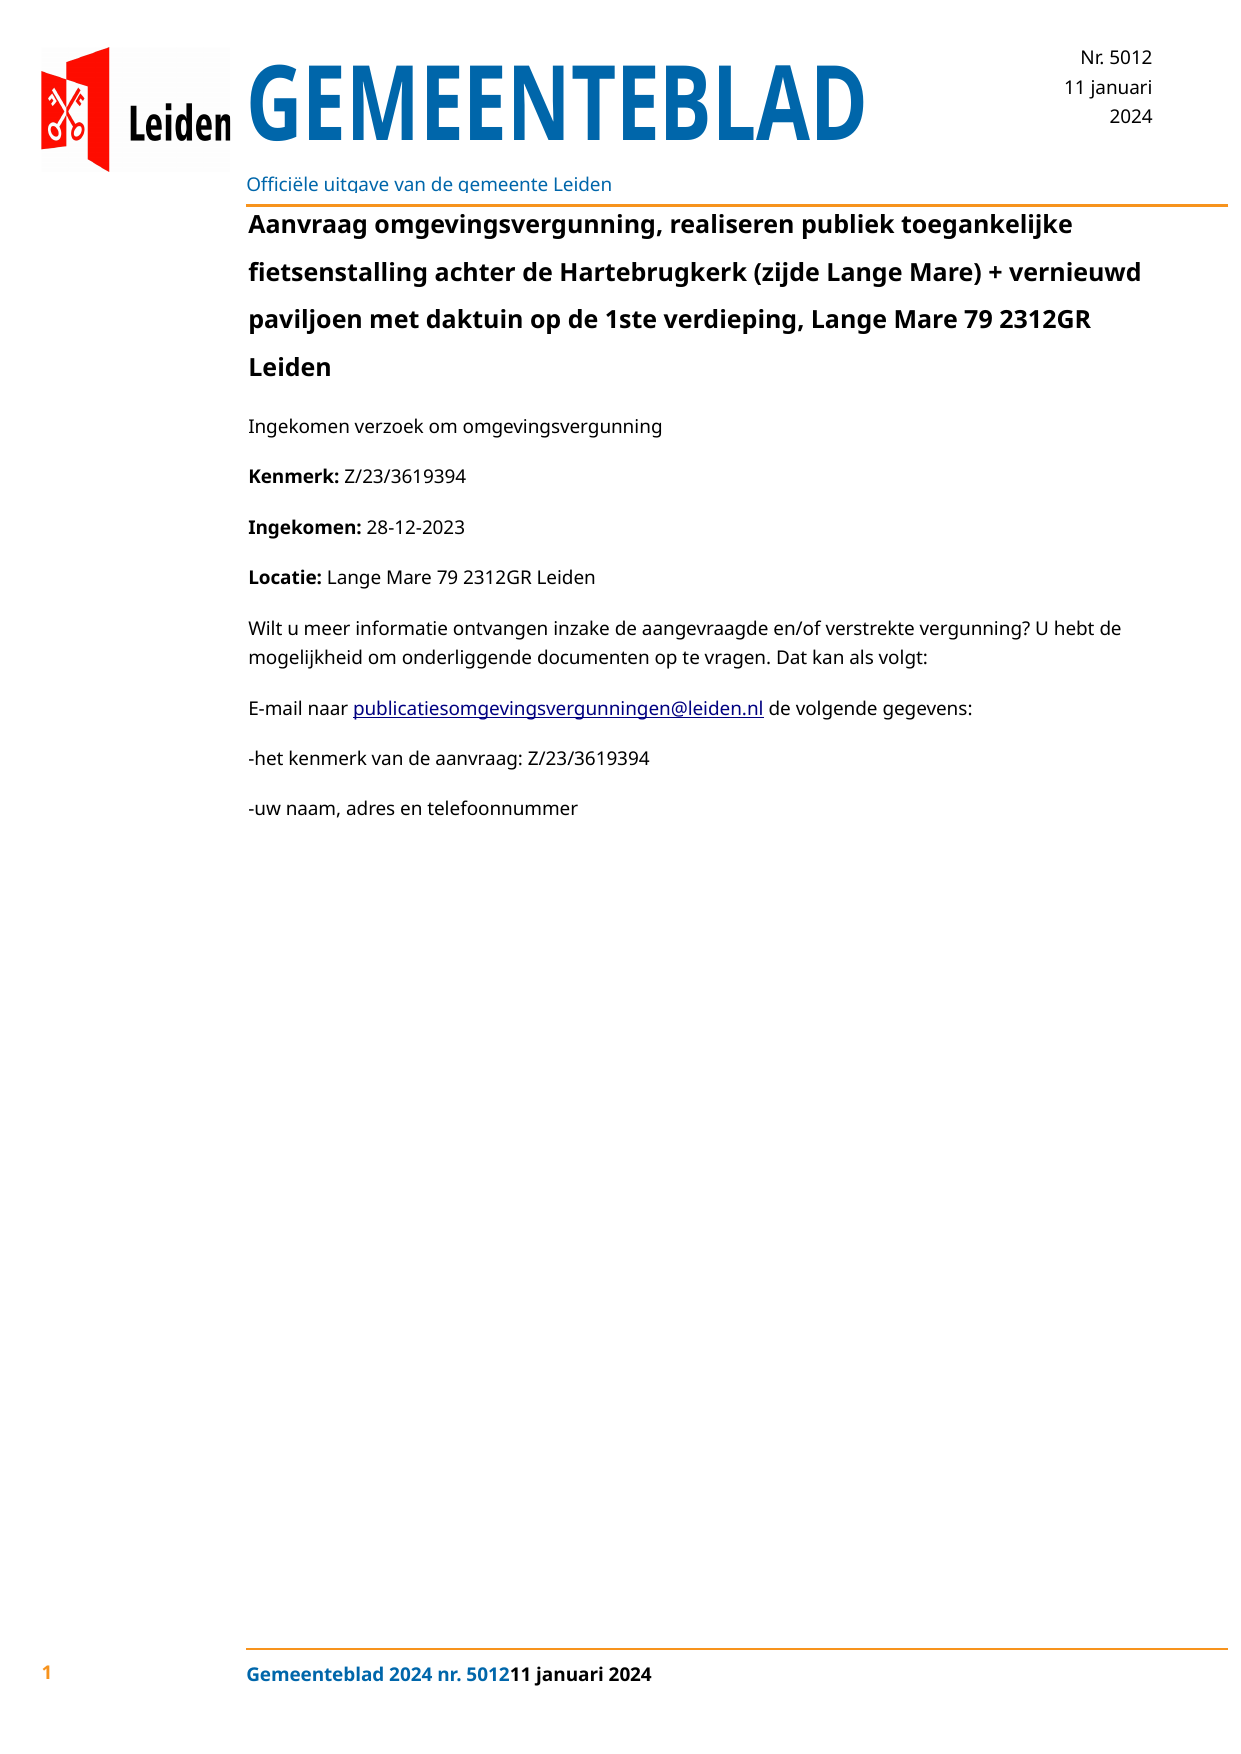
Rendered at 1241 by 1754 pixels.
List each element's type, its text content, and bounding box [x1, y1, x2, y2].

text Ingekomen verzoek om omgevingsvergunning [248, 413, 1152, 439]
text Kenmerk: Z/23/3619394 [248, 463, 1152, 489]
text -het kenmerk van de aanvraag: Z/23/3619394 [248, 745, 1152, 771]
text Ingekomen: 28-12-2023 [248, 514, 1152, 540]
text E-mail naar publicatiesomgevingsvergunningen@leiden.nl de volgende gegevens: [248, 695, 1152, 721]
text -uw naam, adres en telefoonnummer [248, 796, 1152, 821]
picture [41, 47, 231, 172]
text Aanvraag omgevingsvergunning, realiseren publiek toegankelijke fietsenstalling achter de Hartebrugkerk (zijde Lange Mare) + vernieuwd paviljoen met daktuin op de 1ste verdieping, Lange Mare 79 2312GR Leiden [248, 207, 1152, 384]
text Wilt u meer informatie ontvangen inzake de aangevraagde en/of verstrekte vergunning? U hebt de mogelijkheid om onderliggende documenten op te vragen. Dat kan als volgt: [248, 615, 1152, 670]
text Locatie: Lange Mare 79 2312GR Leiden [248, 564, 1152, 590]
